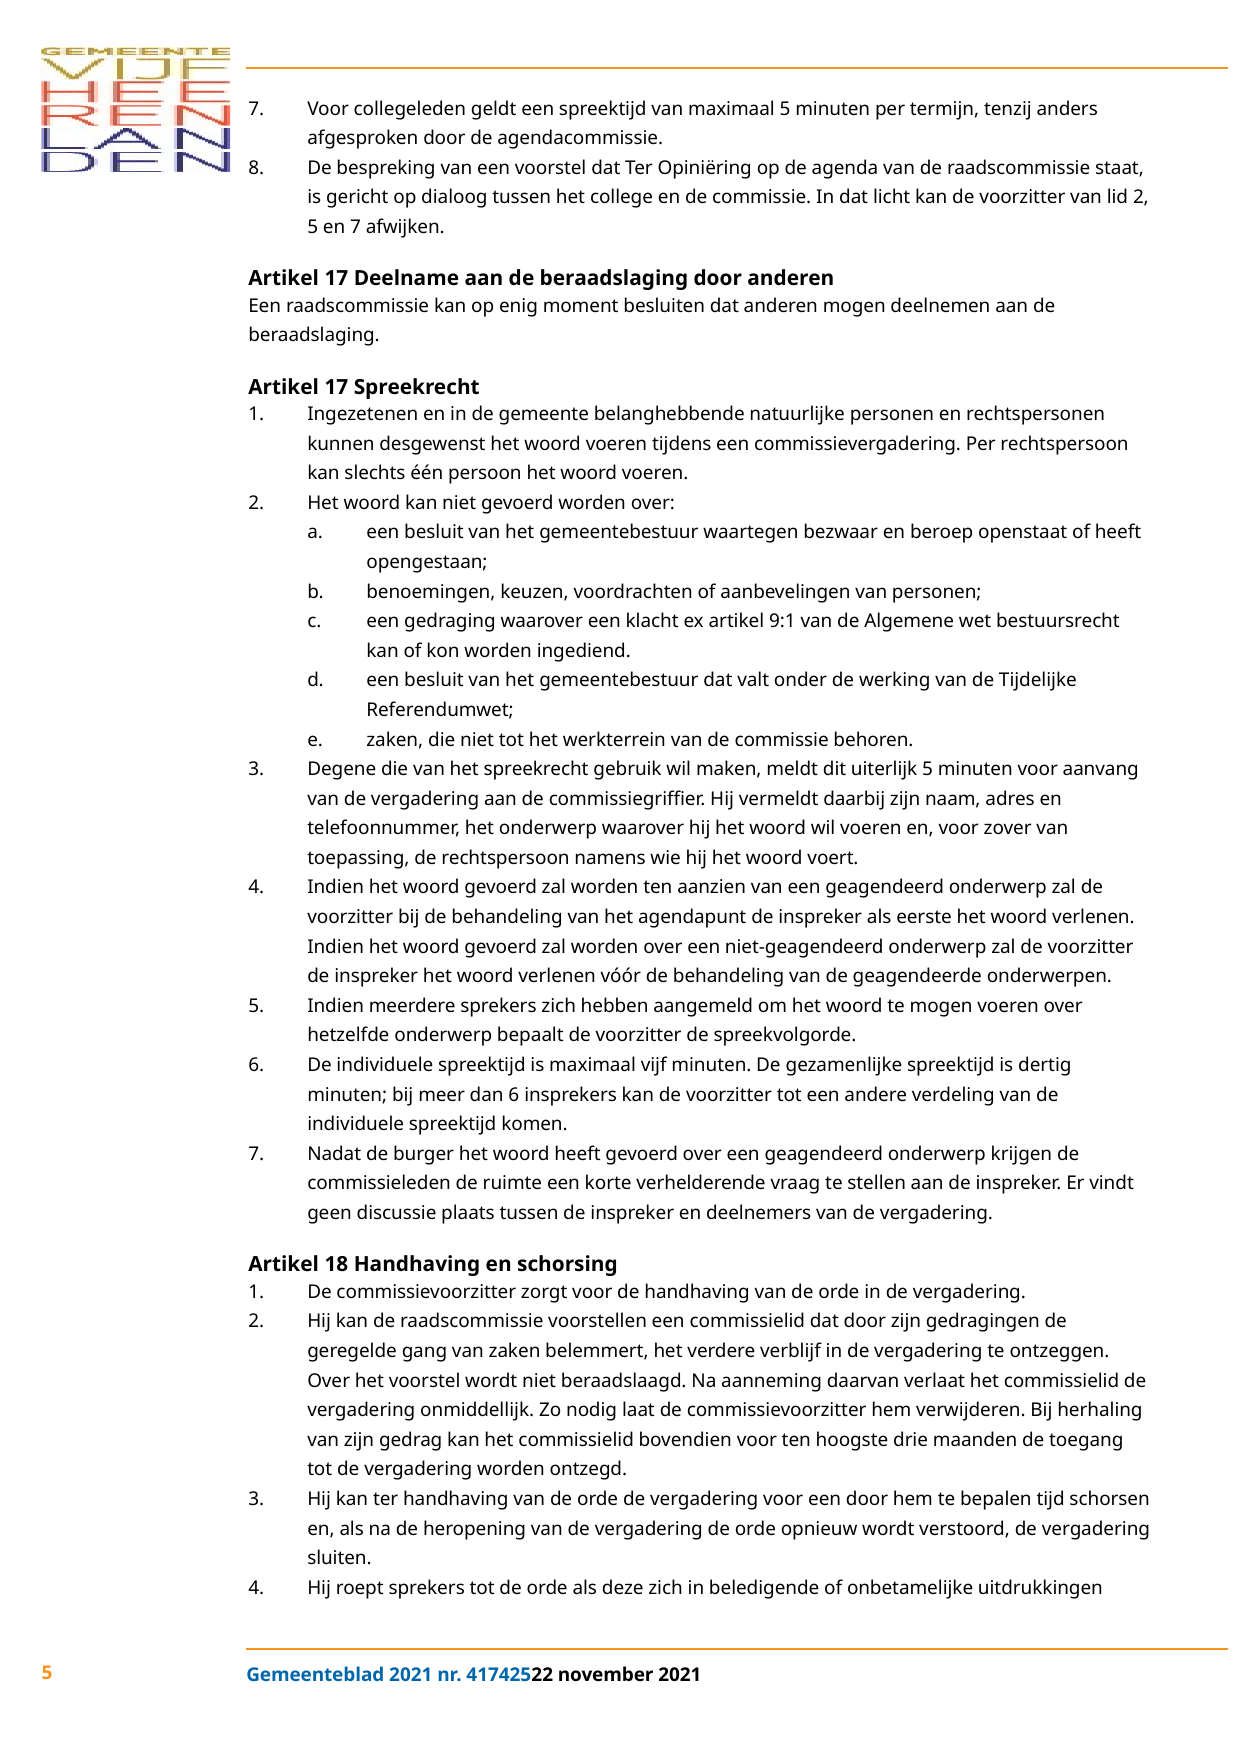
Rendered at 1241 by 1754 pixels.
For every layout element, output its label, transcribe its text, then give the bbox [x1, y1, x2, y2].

list Ingezetenen en in de gemeente belanghebbende natuurlijke personen en rechtspersonen kunnen desgewenst het woord voeren tijdens een commissievergadering. Per rechtspersoon kan slechts één persoon het woord voeren. [248, 400, 1152, 485]
list een besluit van het gemeentebestuur dat valt onder de werking van de Tijdelijke Referendumwet; [307, 667, 1152, 722]
list Indien het woord gevoerd zal worden ten aanzien van een geagendeerd onderwerp zal de voorzitter bij de behandeling van het agendapunt de inspreker als eerste het woord verlenen. Indien het woord gevoerd zal worden over een niet-geagendeerd onderwerp zal de voorzitter de inspreker het woord verlenen vóór de behandeling van de geagendeerde onderwerpen. [248, 874, 1152, 988]
list Hij kan ter handhaving van de orde de vergadering voor een door hem te bepalen tijd schorsen en, als na de heropening van de vergadering de orde opnieuw wordt verstoord, de vergadering sluiten. [248, 1485, 1152, 1570]
list Degene die van het spreekrecht gebruik wil maken, meldt dit uiterlijk 5 minuten voor aanvang van de vergadering aan de commissiegriffier. Hij vermeldt daarbij zijn naam, adres en telefoonnummer, het onderwerp waarover hij het woord wil voeren en, voor zover van toepassing, de rechtspersoon namens wie hij het woord voert. [248, 755, 1152, 870]
list De individuele spreektijd is maximaal vijf minuten. De gezamenlijke spreektijd is dertig minuten; bij meer dan 6 insprekers kan de voorzitter tot een andere verdeling van de individuele spreektijd komen. [248, 1051, 1152, 1136]
list De commissievoorzitter zorgt voor de handhaving van de orde in de vergadering. [248, 1278, 1152, 1304]
list Hij roept sprekers tot de orde als deze zich in beledigende of onbetamelijke uitdrukkingen [248, 1574, 1152, 1599]
list De bespreking van een voorstel dat Ter Opiniëring op de agenda van de raadscommissie staat, is gericht op dialoog tussen het college en de commissie. In dat licht kan de voorzitter van lid 2, 5 en 7 afwijken. [248, 154, 1152, 239]
list Indien meerdere sprekers zich hebben aangemeld om het woord te mogen voeren over hetzelfde onderwerp bepaalt de voorzitter de spreekvolgorde. [248, 992, 1152, 1047]
list Hij kan de raadscommissie voorstellen een commissielid dat door zijn gedragingen de geregelde gang van zaken belemmert, het verdere verblijf in de vergadering te ontzeggen. Over het voorstel wordt niet beraadslaagd. Na aanneming daarvan verlaat het commissielid de vergadering onmiddellijk. Zo nodig laat de commissievoorzitter hem verwijderen. Bij herhaling van zijn gedrag kan het commissielid bovendien voor ten hoogste drie maanden de toegang tot de vergadering worden ontzegd. [248, 1308, 1152, 1481]
picture [41, 47, 231, 172]
list een besluit van het gemeentebestuur waartegen bezwaar en beroep openstaat of heeft opengestaan; [307, 519, 1152, 574]
list Nadat de burger het woord heeft gevoerd over een geagendeerd onderwerp krijgen de commissieleden de ruimte een korte verhelderende vraag te stellen aan de inspreker. Er vindt geen discussie plaats tussen de inspreker en deelnemers van de vergadering. [248, 1140, 1152, 1225]
text Artikel 18 Handhaving en schorsing [248, 1249, 1152, 1278]
text Een raadscommissie kan op enig moment besluiten dat anderen mogen deelnemen aan de beraadslaging. [248, 292, 1152, 347]
text Artikel 17 Deelname aan de beraadslaging door anderen [248, 263, 1152, 292]
list een gedraging waarover een klacht ex artikel 9:1 van de Algemene wet bestuursrecht kan of kon worden ingediend. [307, 607, 1152, 663]
list benoemingen, keuzen, voordrachten of aanbevelingen van personen; [307, 578, 1152, 604]
list zaken, die niet tot het werkterrein van de commissie behoren. [307, 726, 1152, 752]
list Voor collegeleden geldt een spreektijd van maximaal 5 minuten per termijn, tenzij anders afgesproken door de agendacommissie. [248, 95, 1152, 150]
list Het woord kan niet gevoerd worden over: [248, 489, 1152, 515]
text Artikel 17 Spreekrecht [248, 372, 1152, 400]
